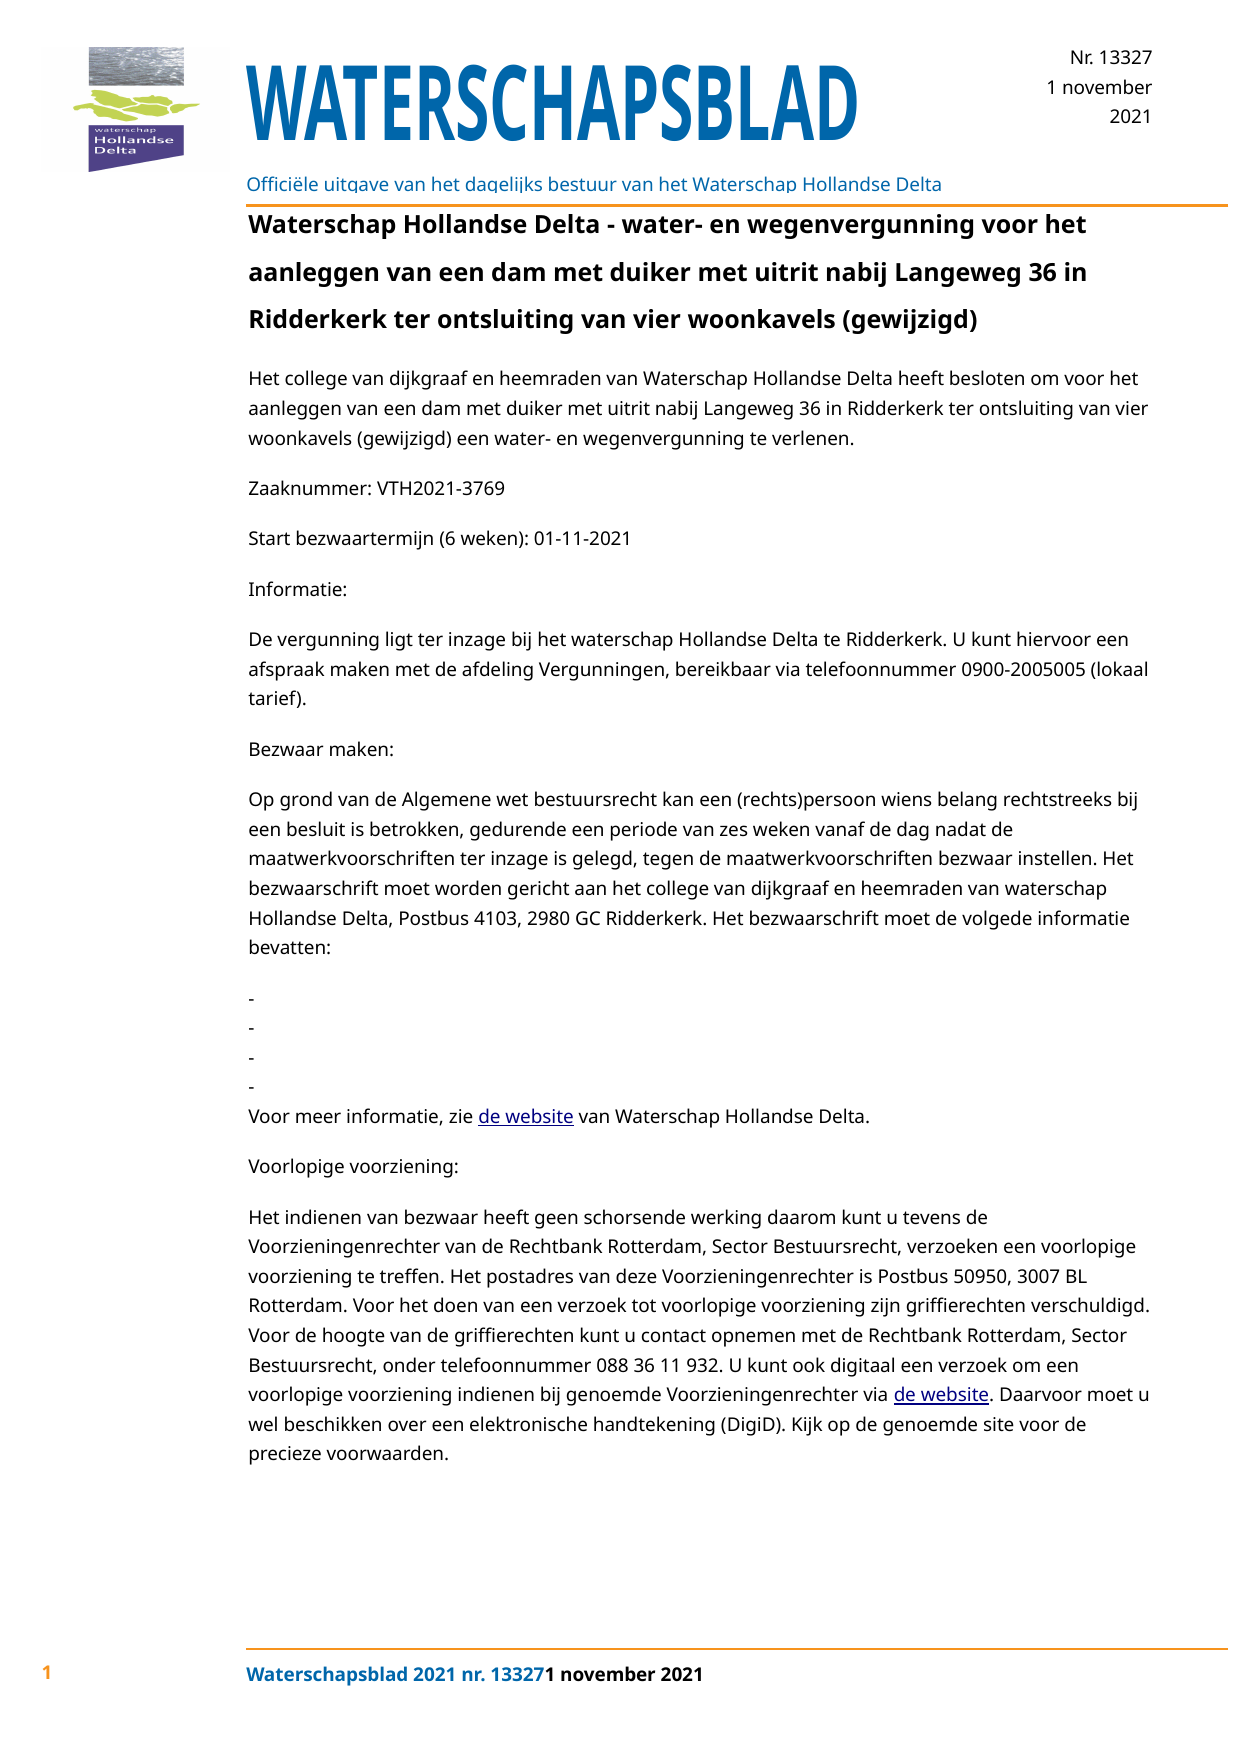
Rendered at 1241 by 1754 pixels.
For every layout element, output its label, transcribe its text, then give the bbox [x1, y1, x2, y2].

text Het college van dijkgraaf en heemraden van Waterschap Hollandse Delta heeft besloten om voor het aanleggen van een dam met duiker met uitrit nabij Langeweg 36 in Ridderkerk ter ontsluiting van vier woonkavels (gewijzigd) een water- en wegenvergunning te verlenen. [248, 366, 1152, 450]
text Informatie: [248, 576, 1152, 602]
text Bezwaar maken: [248, 736, 1152, 762]
text Op grond van de Algemene wet bestuursrecht kan een (rechts)persoon wiens belang rechtstreeks bij een besluit is betrokken, gedurende een periode van zes weken vanaf de dag nadat de maatwerkvoorschriften ter inzage is gelegd, tegen de maatwerkvoorschriften bezwaar instellen. Het bezwaarschrift moet worden gericht aan het college van dijkgraaf en heemraden van waterschap Hollandse Delta, Postbus 4103, 2980 GC Ridderkerk. Het bezwaarschrift moet de volgede informatie bevatten: [248, 786, 1152, 960]
text Voor meer informatie, zie de website van Waterschap Hollandse Delta. [248, 1103, 1152, 1129]
text Het indienen van bezwaar heeft geen schorsende werking daarom kunt u tevens de Voorzieningenrechter van de Rechtbank Rotterdam, Sector Bestuursrecht, verzoeken een voorlopige voorziening te treffen. Het postadres van deze Voorzieningenrechter is Postbus 50950, 3007 BL Rotterdam. Voor het doen van een verzoek tot voorlopige voorziening zijn griffierechten verschuldigd. Voor de hoogte van de griffierechten kunt u contact opnemen met de Rechtbank Rotterdam, Sector Bestuursrecht, onder telefoonnummer 088 36 11 932. U kunt ook digitaal een verzoek om een voorlopige voorziening indienen bij genoemde Voorzieningenrechter via de website. Daarvoor moet u wel beschikken over een elektronische handtekening (DigiD). Kijk op de genoemde site voor de precieze voorwaarden. [248, 1204, 1152, 1466]
text Start bezwaartermijn (6 weken): 01-11-2021 [248, 526, 1152, 551]
text Waterschap Hollandse Delta - water- en wegenvergunning voor het aanleggen van een dam met duiker met uitrit nabij Langeweg 36 in Ridderkerk ter ontsluiting van vier woonkavels (gewijzigd) [248, 207, 1152, 336]
picture [41, 47, 231, 172]
text Zaaknummer: VTH2021-3769 [248, 475, 1152, 501]
text Voorlopige voorziening: [248, 1153, 1152, 1179]
text De vergunning ligt ter inzage bij het waterschap Hollandse Delta te Ridderkerk. U kunt hiervoor een afspraak maken met de afdeling Vergunningen, bereikbaar via telefoonnummer 0900-2005005 (lokaal tarief). [248, 626, 1152, 711]
